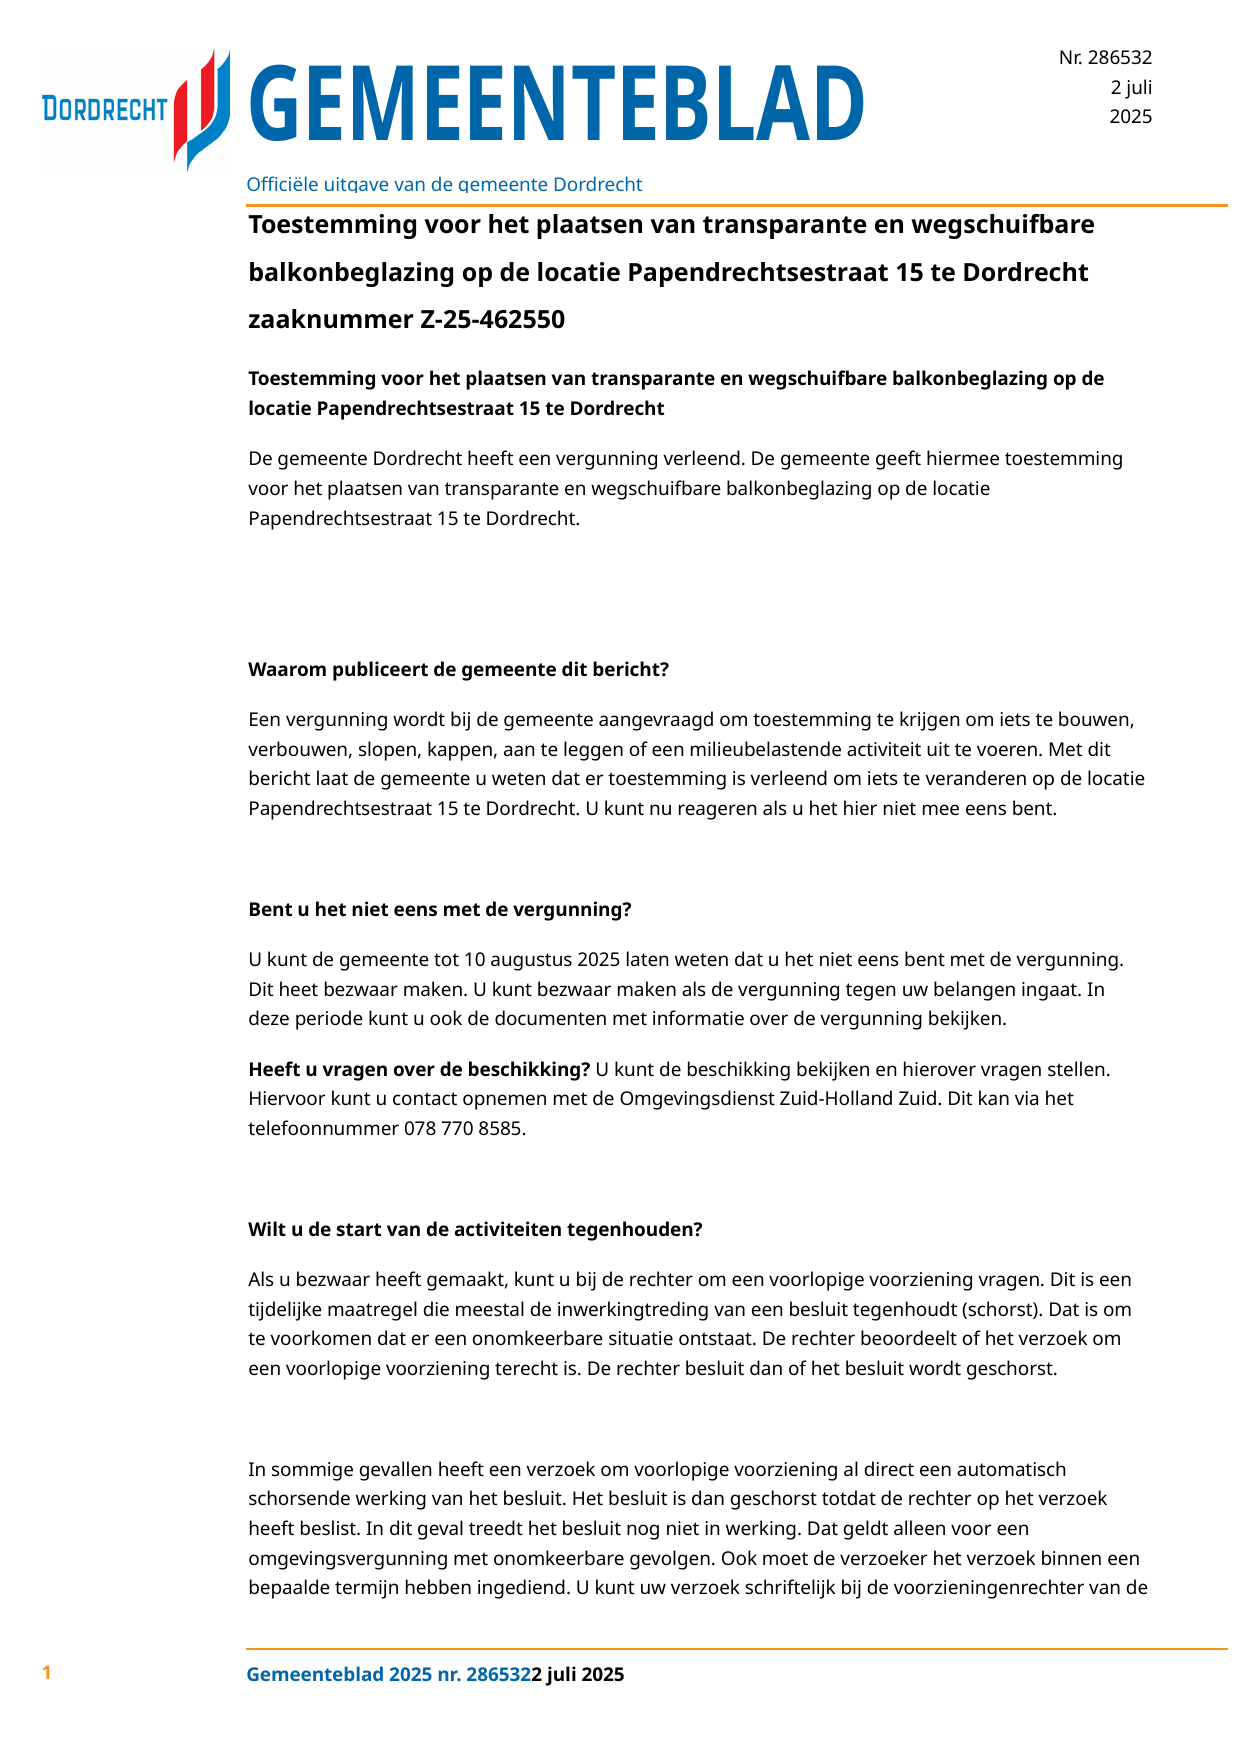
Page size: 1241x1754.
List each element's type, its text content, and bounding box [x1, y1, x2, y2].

text Toestemming voor het plaatsen van transparante en wegschuifbare balkonbeglazing op de locatie Papendrechtsestraat 15 te Dordrecht zaaknummer Z-25-462550 [248, 207, 1152, 336]
text Heeft u vragen over de beschikking? U kunt de beschikking bekijken en hierover vragen stellen. Hiervoor kunt u contact opnemen met de Omgevingsdienst Zuid-Holland Zuid. Dit kan via het telefoonnummer 078 770 8585. [248, 1056, 1152, 1141]
text Toestemming voor het plaatsen van transparante en wegschuifbare balkonbeglazing op de locatie Papendrechtsestraat 15 te Dordrecht [248, 366, 1152, 421]
text De gemeente Dordrecht heeft een vergunning verleend. De gemeente geeft hiermee toestemming voor het plaatsen van transparante en wegschuifbare balkonbeglazing op de locatie Papendrechtsestraat 15 te Dordrecht. [248, 446, 1152, 530]
text Bent u het niet eens met de vergunning? [248, 896, 1152, 922]
text Waarom publiceert de gemeente dit bericht? [248, 656, 1152, 682]
text Wilt u de start van de activiteiten tegenhouden? [248, 1216, 1152, 1242]
text U kunt de gemeente tot 10 augustus 2025 laten weten dat u het niet eens bent met de vergunning. Dit heet bezwaar maken. U kunt bezwaar maken als de vergunning tegen uw belangen ingaat. In deze periode kunt u ook de documenten met informatie over de vergunning bekijken. [248, 946, 1152, 1031]
text Als u bezwaar heeft gemaakt, kunt u bij de rechter om een voorlopige voorziening vragen. Dit is een tijdelijke maatregel die meestal de inwerkingtreding van een besluit tegenhoudt (schorst). Dat is om te voorkomen dat er een onomkeerbare situatie ontstaat. De rechter beoordeelt of het verzoek om een voorlopige voorziening terecht is. De rechter besluit dan of het besluit wordt geschorst. [248, 1266, 1152, 1381]
picture [41, 47, 231, 172]
text Een vergunning wordt bij de gemeente aangevraagd om toestemming te krijgen om iets te bouwen, verbouwen, slopen, kappen, aan te leggen of een milieubelastende activiteit uit te voeren. Met dit bericht laat de gemeente u weten dat er toestemming is verleend om iets te veranderen op de locatie Papendrechtsestraat 15 te Dordrecht. U kunt nu reageren als u het hier niet mee eens bent. [248, 706, 1152, 821]
text In sommige gevallen heeft een verzoek om voorlopige voorziening al direct een automatisch schorsende werking van het besluit. Het besluit is dan geschorst totdat de rechter op het verzoek heeft beslist. In dit geval treedt het besluit nog niet in werking. Dat geldt alleen voor een omgevingsvergunning met onomkeerbare gevolgen. Ook moet de verzoeker het verzoek binnen een bepaalde termijn hebben ingediend. U kunt uw verzoek schriftelijk bij de voorzieningenrechter van de [248, 1456, 1152, 1600]
